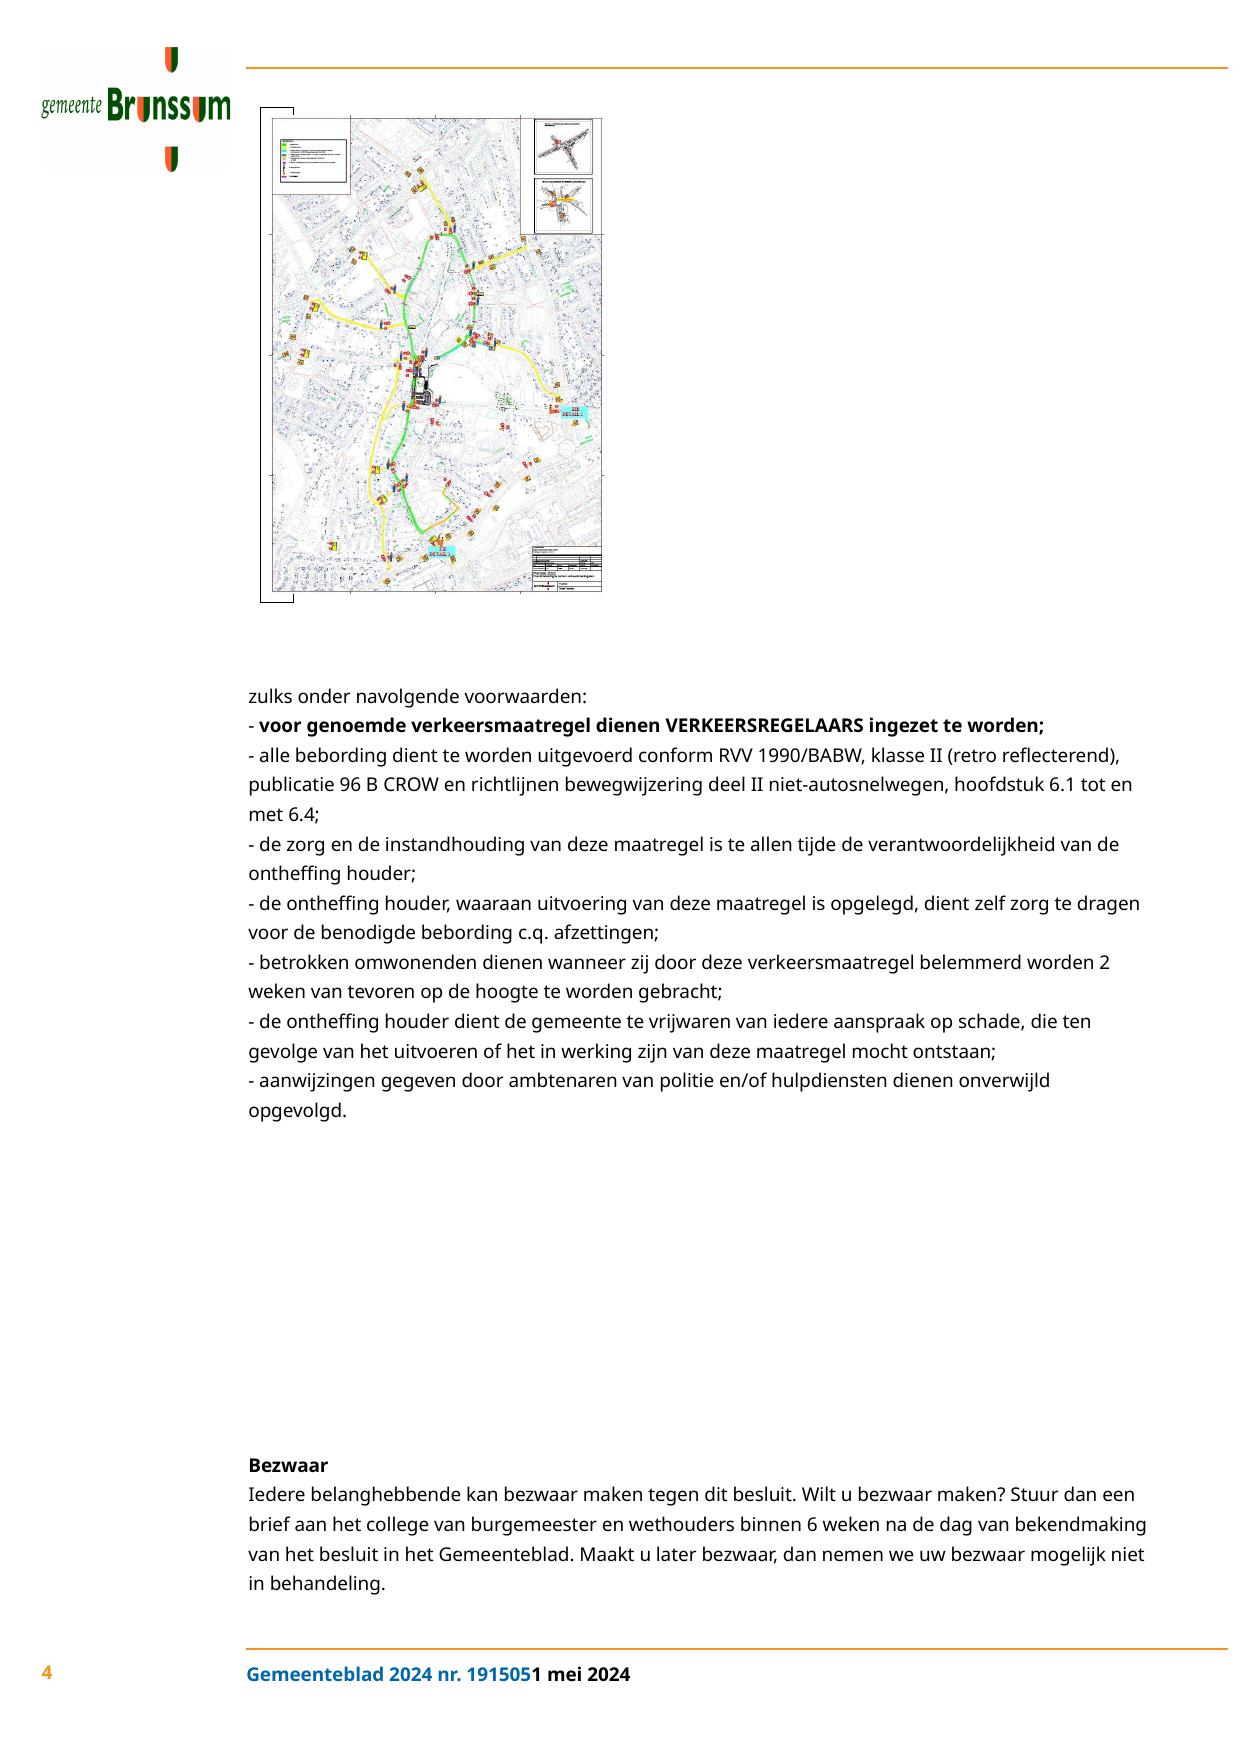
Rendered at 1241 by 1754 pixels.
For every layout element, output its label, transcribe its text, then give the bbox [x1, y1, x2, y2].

text - de zorg en de instandhouding van deze maatregel is te allen tijde de verantwoordelijkheid van de ontheffing houder; [248, 831, 1152, 886]
text Iedere belanghebbende kan bezwaar maken tegen dit besluit. Wilt u bezwaar maken? Stuur dan een brief aan het college van burgemeester en wethouders binnen 6 weken na de dag van bekendmaking van het besluit in het Gemeenteblad. Maakt u later bezwaar, dan nemen we uw bezwaar mogelijk niet in behandeling. [248, 1482, 1152, 1596]
text zulks onder navolgende voorwaarden: [248, 683, 1152, 708]
text Bezwaar [248, 1452, 1152, 1478]
picture [268, 115, 605, 594]
text - voor genoemde verkeersmaatregel dienen VERKEERSREGELAARS ingezet te worden; [248, 712, 1152, 738]
text - betrokken omwonenden dienen wanneer zij door deze verkeersmaatregel belemmerd worden 2 weken van tevoren op de hoogte te worden gebracht; [248, 949, 1152, 1004]
text - aanwijzingen gegeven door ambtenaren van politie en/of hulpdiensten dienen onverwijld opgevolgd. [248, 1067, 1152, 1123]
picture [41, 47, 231, 172]
text - de ontheffing houder, waaraan uitvoering van deze maatregel is opgelegd, dient zelf zorg te dragen voor de benodigde bebording c.q. afzettingen; [248, 890, 1152, 945]
text - alle bebording dient te worden uitgevoerd conform RVV 1990/BABW, klasse II (retro reflecterend), publicatie 96 B CROW en richtlijnen bewegwijzering deel II niet-autosnelwegen, hoofdstuk 6.1 tot en met 6.4; [248, 742, 1152, 827]
text - de ontheffing houder dient de gemeente te vrijwaren van iedere aanspraak op schade, die ten gevolge van het uitvoeren of het in werking zijn van deze maatregel mocht ontstaan; [248, 1008, 1152, 1063]
